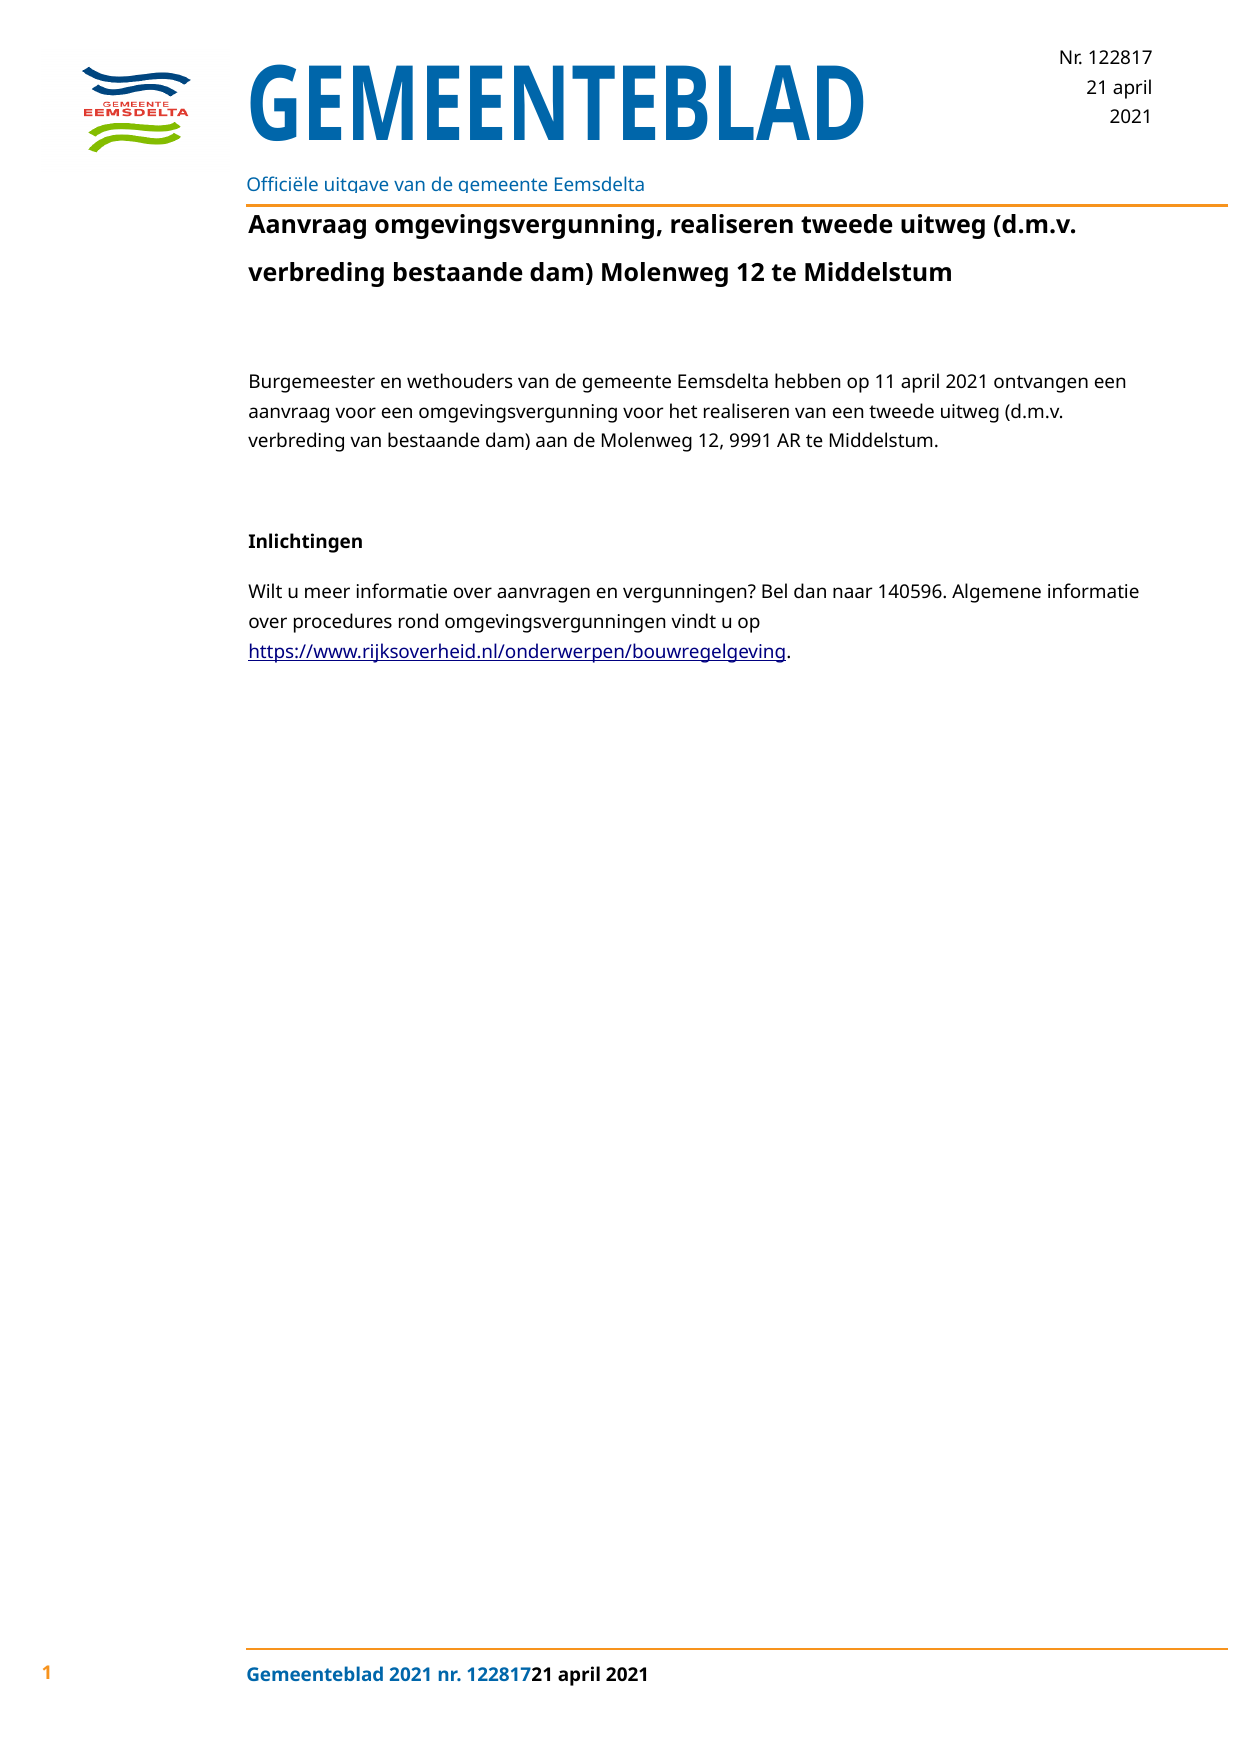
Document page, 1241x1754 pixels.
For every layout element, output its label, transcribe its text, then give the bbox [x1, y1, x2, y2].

picture [41, 47, 231, 172]
text Wilt u meer informatie over aanvragen en vergunningen? Bel dan naar 140596. Algemene informatie over procedures rond omgevingsvergunningen vindt u op https://www.rijksoverheid.nl/onderwerpen/bouwregelgeving. [248, 579, 1152, 664]
text Burgemeester en wethouders van de gemeente Eemsdelta hebben op 11 april 2021 ontvangen een aanvraag voor een omgevingsvergunning voor het realiseren van een tweede uitweg (d.m.v. verbreding van bestaande dam) aan de Molenweg 12, 9991 AR te Middelstum. [248, 368, 1152, 453]
text Inlichtingen [248, 528, 1152, 554]
text Aanvraag omgevingsvergunning, realiseren tweede uitweg (d.m.v. verbreding bestaande dam) Molenweg 12 te Middelstum [248, 207, 1152, 288]
